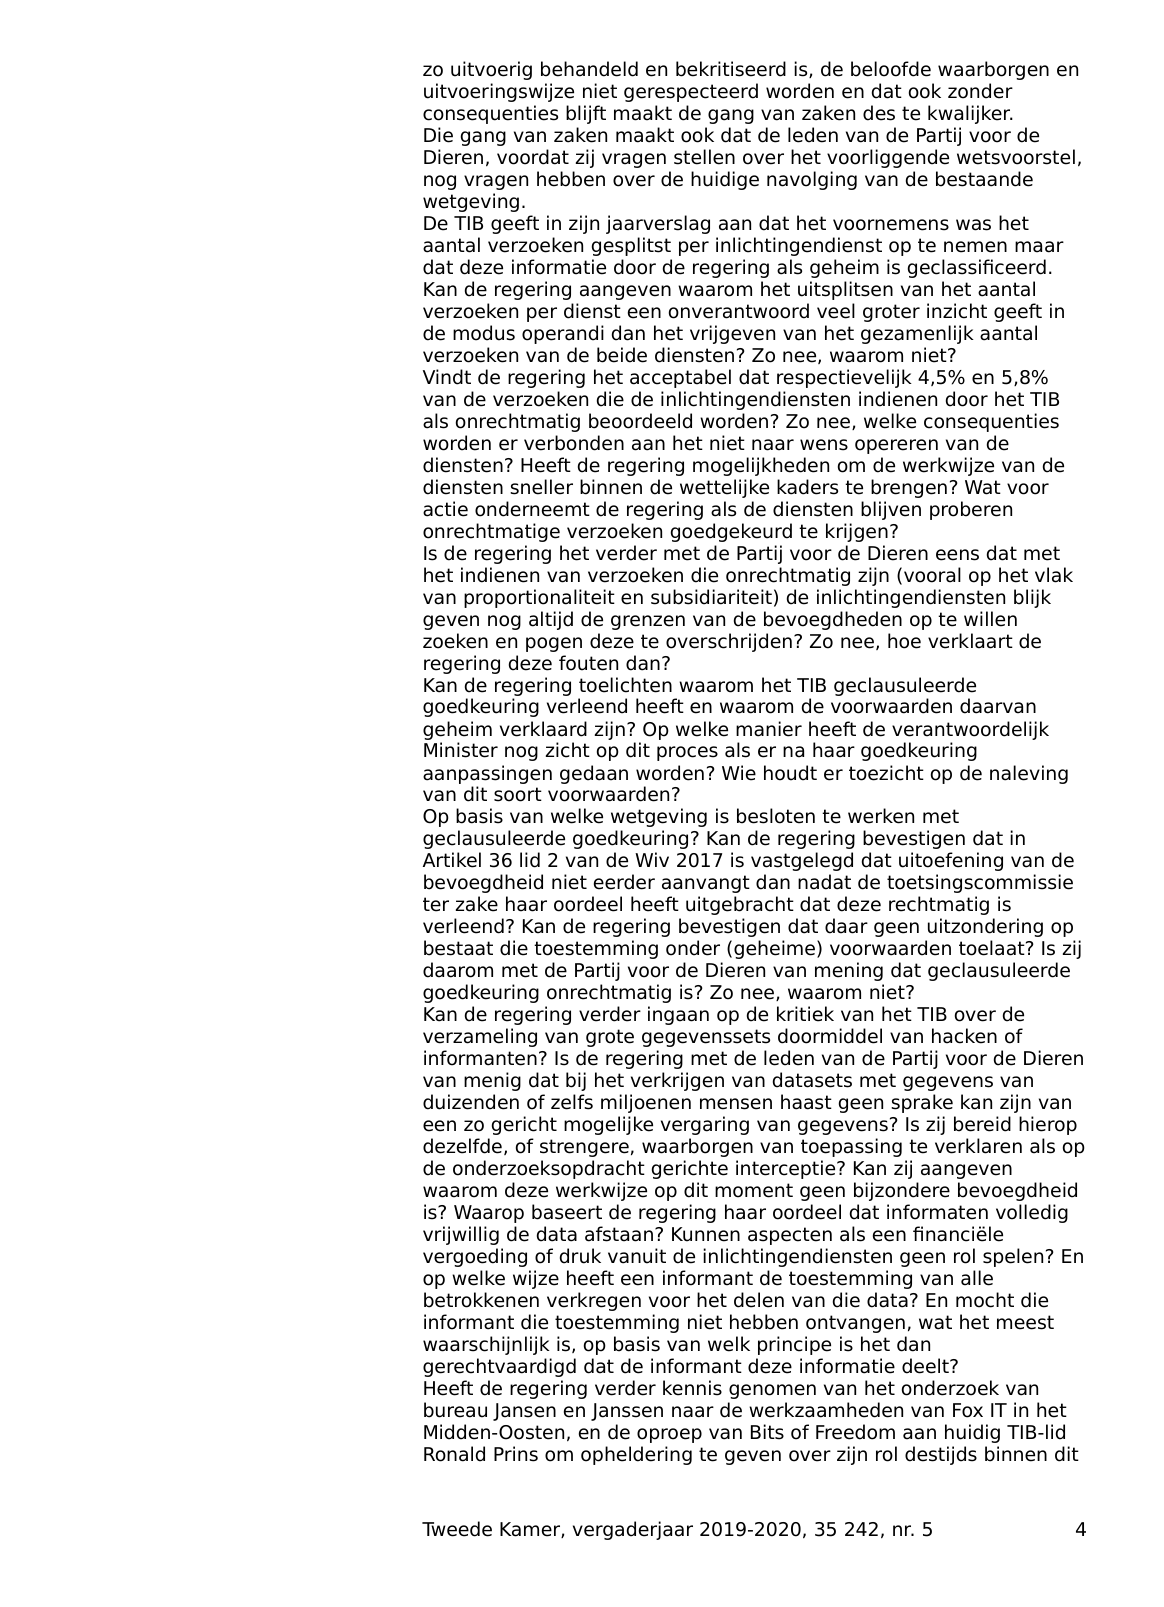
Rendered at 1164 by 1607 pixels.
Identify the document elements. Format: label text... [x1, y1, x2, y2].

text Op basis van welke wetgeving is besloten te werken met geclausuleerde goedkeuring? Kan de regering bevestigen dat in Artikel 36 lid 2 van de Wiv 2017 is vastgelegd dat uitoefening van de bevoegdheid niet eerder aanvangt dan nadat de toetsingscommissie ter zake haar oordeel heeft uitgebracht dat deze rechtmatig is verleend? Kan de regering bevestigen dat daar geen uitzondering op bestaat die toestemming onder (geheime) voorwaarden toelaat? Is zij daarom met de Partij voor de Dieren van mening dat geclausuleerde goedkeuring onrechtmatig is? Zo nee, waarom niet? [422, 806, 1087, 1004]
text zo uitvoerig behandeld en bekritiseerd is, de beloofde waarborgen en uitvoeringswijze niet gerespecteerd worden en dat ook zonder consequenties blijft maakt de gang van zaken des te kwalijker. [422, 59, 1087, 125]
text Is de regering het verder met de Partij voor de Dieren eens dat met het indienen van verzoeken die onrechtmatig zijn (vooral op het vlak van proportionaliteit en subsidiariteit) de inlichtingendiensten blijk geven nog altijd de grenzen van de bevoegdheden op te willen zoeken en pogen deze te overschrijden? Zo nee, hoe verklaart de regering deze fouten dan? [422, 543, 1087, 674]
text Vindt de regering het acceptabel dat respectievelijk 4,5% en 5,8% van de verzoeken die de inlichtingendiensten indienen door het TIB als onrechtmatig beoordeeld worden? Zo nee, welke consequenties worden er verbonden aan het niet naar wens opereren van de diensten? Heeft de regering mogelijkheden om de werkwijze van de diensten sneller binnen de wettelijke kaders te brengen? Wat voor actie onderneemt de regering als de diensten blijven proberen onrechtmatige verzoeken goedgekeurd te krijgen? [422, 367, 1087, 543]
text Die gang van zaken maakt ook dat de leden van de Partij voor de Dieren, voordat zij vragen stellen over het voorliggende wetsvoorstel, nog vragen hebben over de huidige navolging van de bestaande wetgeving. [422, 125, 1087, 213]
text Heeft de regering verder kennis genomen van het onderzoek van bureau Jansen en Janssen naar de werkzaamheden van Fox IT in het Midden-Oosten, en de oproep van Bits of Freedom aan huidig TIB-lid Ronald Prins om opheldering te geven over zijn rol destijds binnen dit [422, 1378, 1087, 1466]
text Kan de regering verder ingaan op de kritiek van het TIB over de verzameling van grote gegevenssets doormiddel van hacken of informanten? Is de regering met de leden van de Partij voor de Dieren van menig dat bij het verkrijgen van datasets met gegevens van duizenden of zelfs miljoenen mensen haast geen sprake kan zijn van een zo gericht mogelijke vergaring van gegevens? Is zij bereid hierop dezelfde, of strengere, waarborgen van toepassing te verklaren als op de onderzoeksopdracht gerichte interceptie? Kan zij aangeven waarom deze werkwijze op dit moment geen bijzondere bevoegdheid is? Waarop baseert de regering haar oordeel dat informaten volledig vrijwillig de data afstaan? Kunnen aspecten als een financiële vergoeding of druk vanuit de inlichtingendiensten geen rol spelen? En op welke wijze heeft een informant de toestemming van alle betrokkenen verkregen voor het delen van die data? En mocht die informant die toestemming niet hebben ontvangen, wat het meest waarschijnlijk is, op basis van welk principe is het dan gerechtvaardigd dat de informant deze informatie deelt? [422, 1004, 1087, 1378]
text De TIB geeft in zijn jaarverslag aan dat het voornemens was het aantal verzoeken gesplitst per inlichtingendienst op te nemen maar dat deze informatie door de regering als geheim is geclassificeerd. Kan de regering aangeven waarom het uitsplitsen van het aantal verzoeken per dienst een onverantwoord veel groter inzicht geeft in de modus operandi dan het vrijgeven van het gezamenlijk aantal verzoeken van de beide diensten? Zo nee, waarom niet? [422, 213, 1087, 367]
text Kan de regering toelichten waarom het TIB geclausuleerde goedkeuring verleend heeft en waarom de voorwaarden daarvan geheim verklaard zijn? Op welke manier heeft de verantwoordelijk Minister nog zicht op dit proces als er na haar goedkeuring aanpassingen gedaan worden? Wie houdt er toezicht op de naleving van dit soort voorwaarden? [422, 674, 1087, 806]
